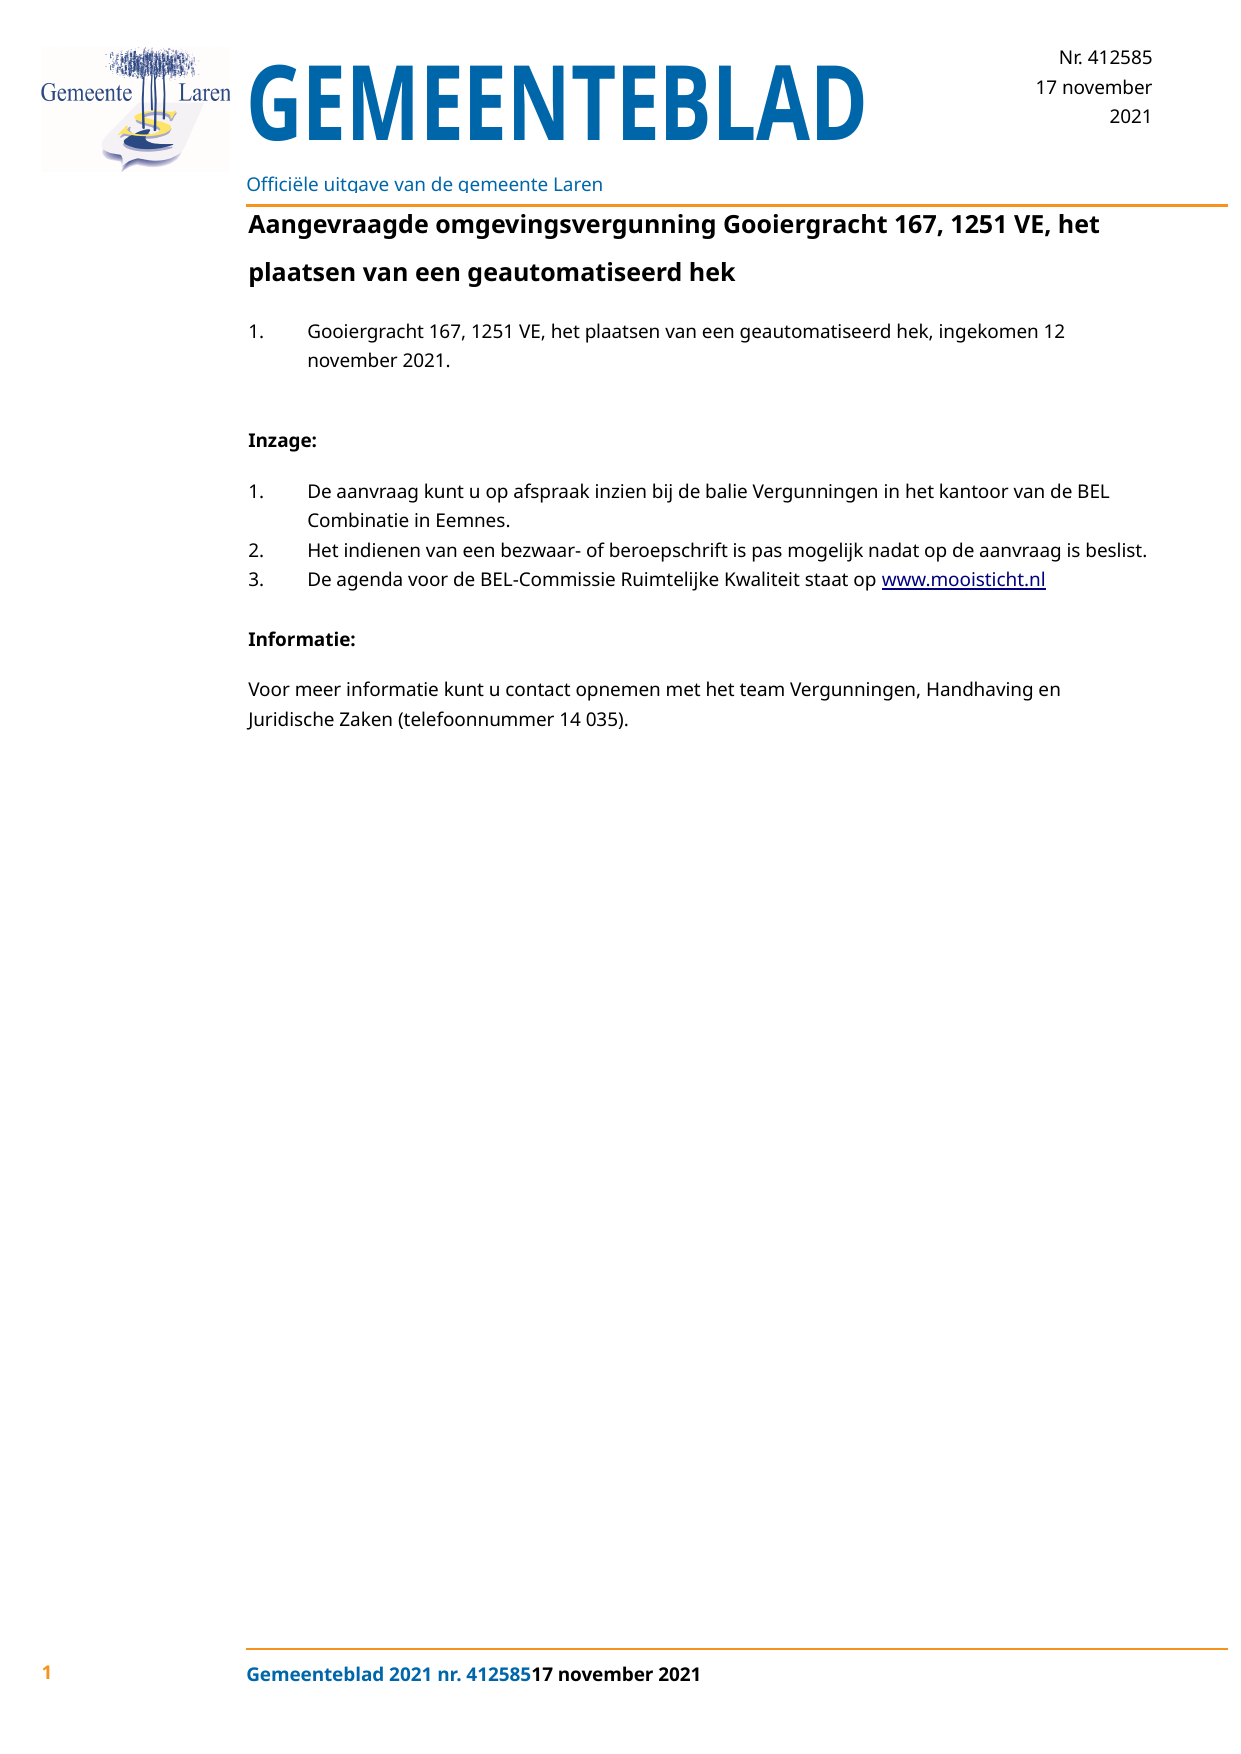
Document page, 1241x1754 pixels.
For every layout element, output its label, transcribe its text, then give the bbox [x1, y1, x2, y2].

list De aanvraag kunt u op afspraak inzien bij de balie Vergunningen in het kantoor van de BEL Combinatie in Eemnes. [248, 478, 1152, 533]
list Gooiergracht 167, 1251 VE, het plaatsen van een geautomatiseerd hek, ingekomen 12 november 2021. [248, 318, 1152, 373]
text Informatie: [248, 626, 1152, 652]
picture [41, 47, 231, 172]
list Het indienen van een bezwaar- of beroepschrift is pas mogelijk nadat op de aanvraag is beslist. [248, 537, 1152, 563]
text Voor meer informatie kunt u contact opnemen met het team Vergunningen, Handhaving en Juridische Zaken (telefoonnummer 14 035). [248, 676, 1152, 732]
list De agenda voor de BEL-Commissie Ruimtelijke Kwaliteit staat op www.mooisticht.nl [248, 567, 1152, 592]
text Inzage: [248, 427, 1152, 453]
text Aangevraagde omgevingsvergunning Gooiergracht 167, 1251 VE, het plaatsen van een geautomatiseerd hek [248, 207, 1152, 288]
